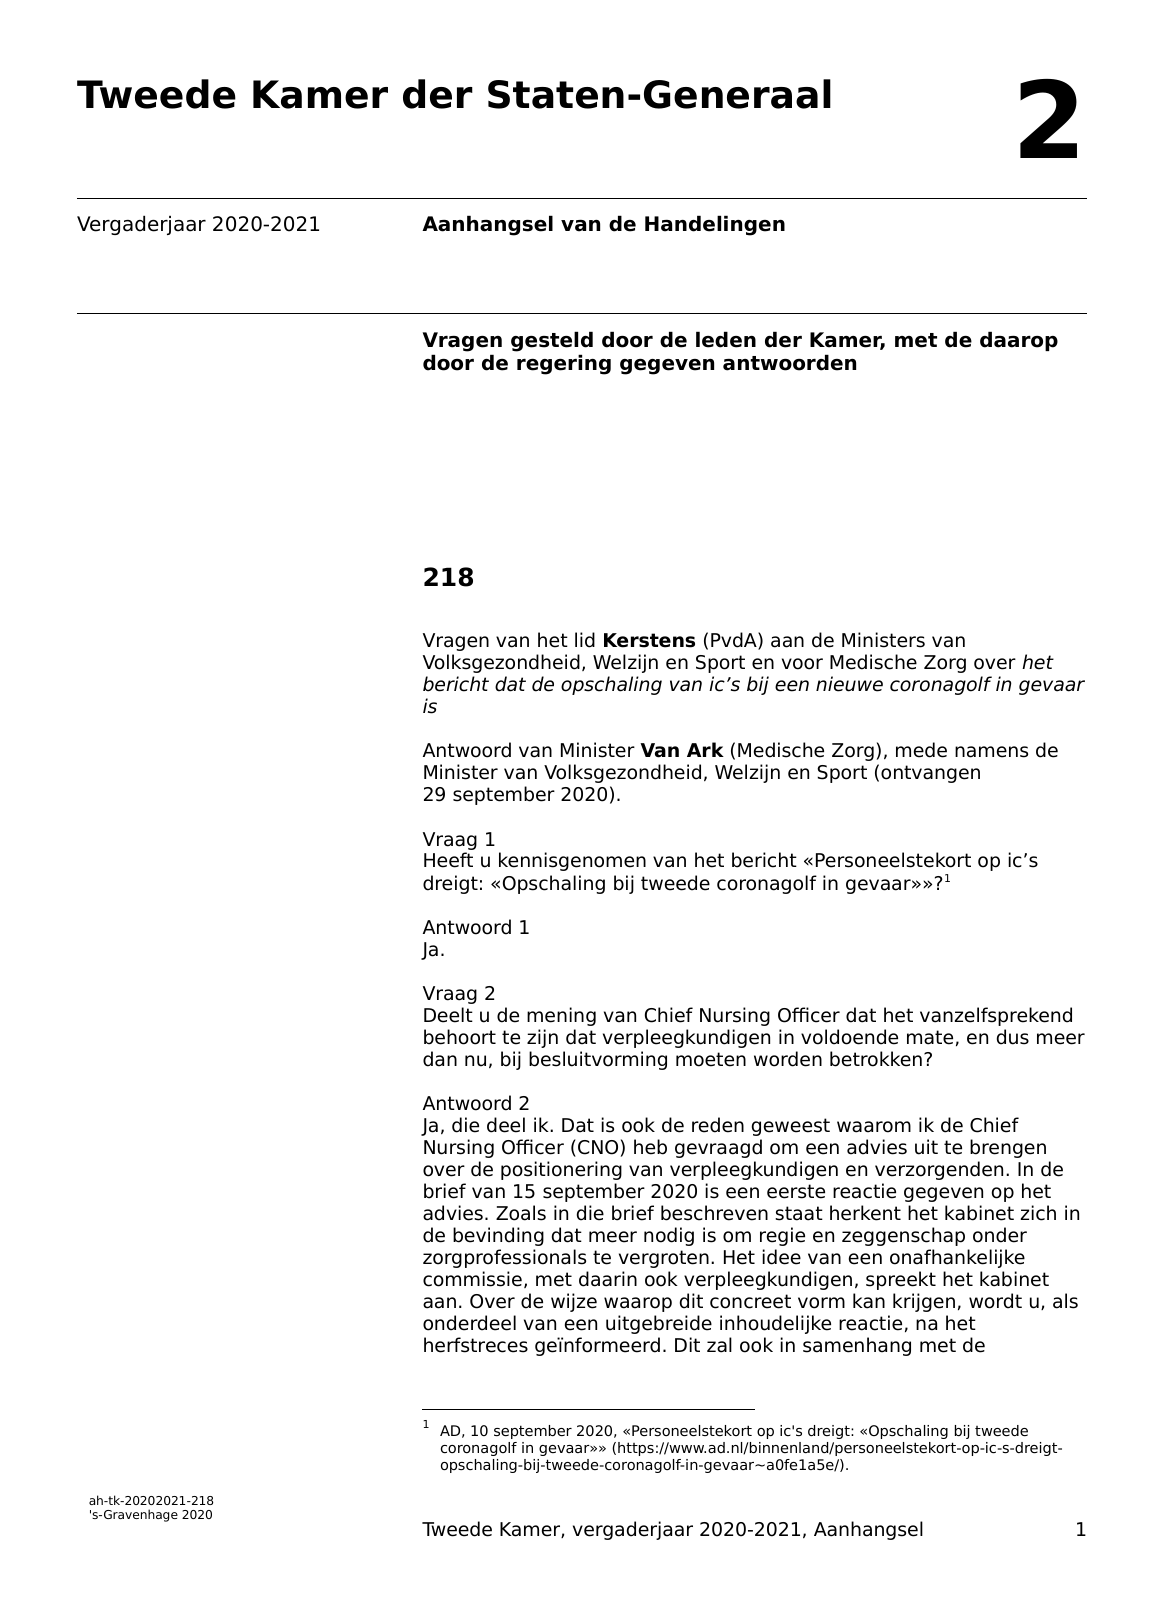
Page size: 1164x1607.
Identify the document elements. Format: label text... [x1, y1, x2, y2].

text Deelt u de mening van Chief Nursing Officer dat het vanzelfsprekend behoort te zijn dat verpleegkundigen in voldoende mate, en dus meer dan nu, bij besluitvorming moeten worden betrokken? [422, 1005, 1087, 1071]
text AD, 10 september 2020, «Personeelstekort op ic's dreigt: «Opschaling bij tweede coronagolf in gevaar»» (https://www.ad.nl/binnenland/personeelstekort-op-ic-s-dreigt-opschaling-bij-tweede-coronagolf-in-gevaar~a0fe1a5e/). [422, 1418, 1087, 1474]
text 's-Gravenhage 2020 [88, 1508, 323, 1522]
text Heeft u kennisgenomen van het bericht «Personeelstekort op ic’s dreigt: «Opschaling bij tweede coronagolf in gevaar»»? [422, 850, 1087, 894]
table_cell Aanhangsel van de Handelingen [422, 199, 1087, 313]
text Antwoord 1 [422, 917, 1087, 938]
table_header Tweede Kamer der Staten-Generaal [77, 59, 886, 198]
table_header 2 [886, 59, 1087, 198]
text Antwoord van Minister Van Ark (Medische Zorg), mede namens de Minister van Volksgezondheid, Welzijn en Sport (ontvangen 29 september 2020). [422, 740, 1087, 806]
table_cell [77, 314, 422, 375]
text Antwoord 2 [422, 1093, 1087, 1115]
text ah-tk-20202021-218 [88, 1494, 323, 1508]
text Vraag 2 [422, 983, 1087, 1005]
text Ja. [422, 938, 1087, 961]
text Ja, die deel ik. Dat is ook de reden geweest waarom ik de Chief Nursing Officer (CNO) heb gevraagd om een advies uit te brengen over de positionering van verpleegkundigen en verzorgenden. In de brief van 15 september 2020 is een eerste reactie gegeven op het advies. Zoals in die brief beschreven staat herkent het kabinet zich in de bevinding dat meer nodig is om regie en zeggenschap onder zorgprofessionals te vergroten. Het idee van een onafhankelijke commissie, met daarin ook verpleegkundigen, spreekt het kabinet aan. Over de wijze waarop dit concreet vorm kan krijgen, wordt u, als onderdeel van een uitgebreide inhoudelijke reactie, na het herfstreces geïnformeerd. Dit zal ook in samenhang met de [422, 1115, 1087, 1357]
table_cell Vragen gesteld door de leden der Kamer, met de daarop door de regering gegeven antwoorden [422, 314, 1087, 375]
text 218 [422, 563, 1087, 592]
table_cell Vergaderjaar 2020-2021 [77, 199, 422, 313]
text Vragen van het lid Kerstens (PvdA) aan de Ministers van Volksgezondheid, Welzijn en Sport en voor Medische Zorg over het bericht dat de opschaling van ic’s bij een nieuwe coronagolf in gevaar is [422, 630, 1087, 718]
text Vraag 1 [422, 828, 1087, 850]
